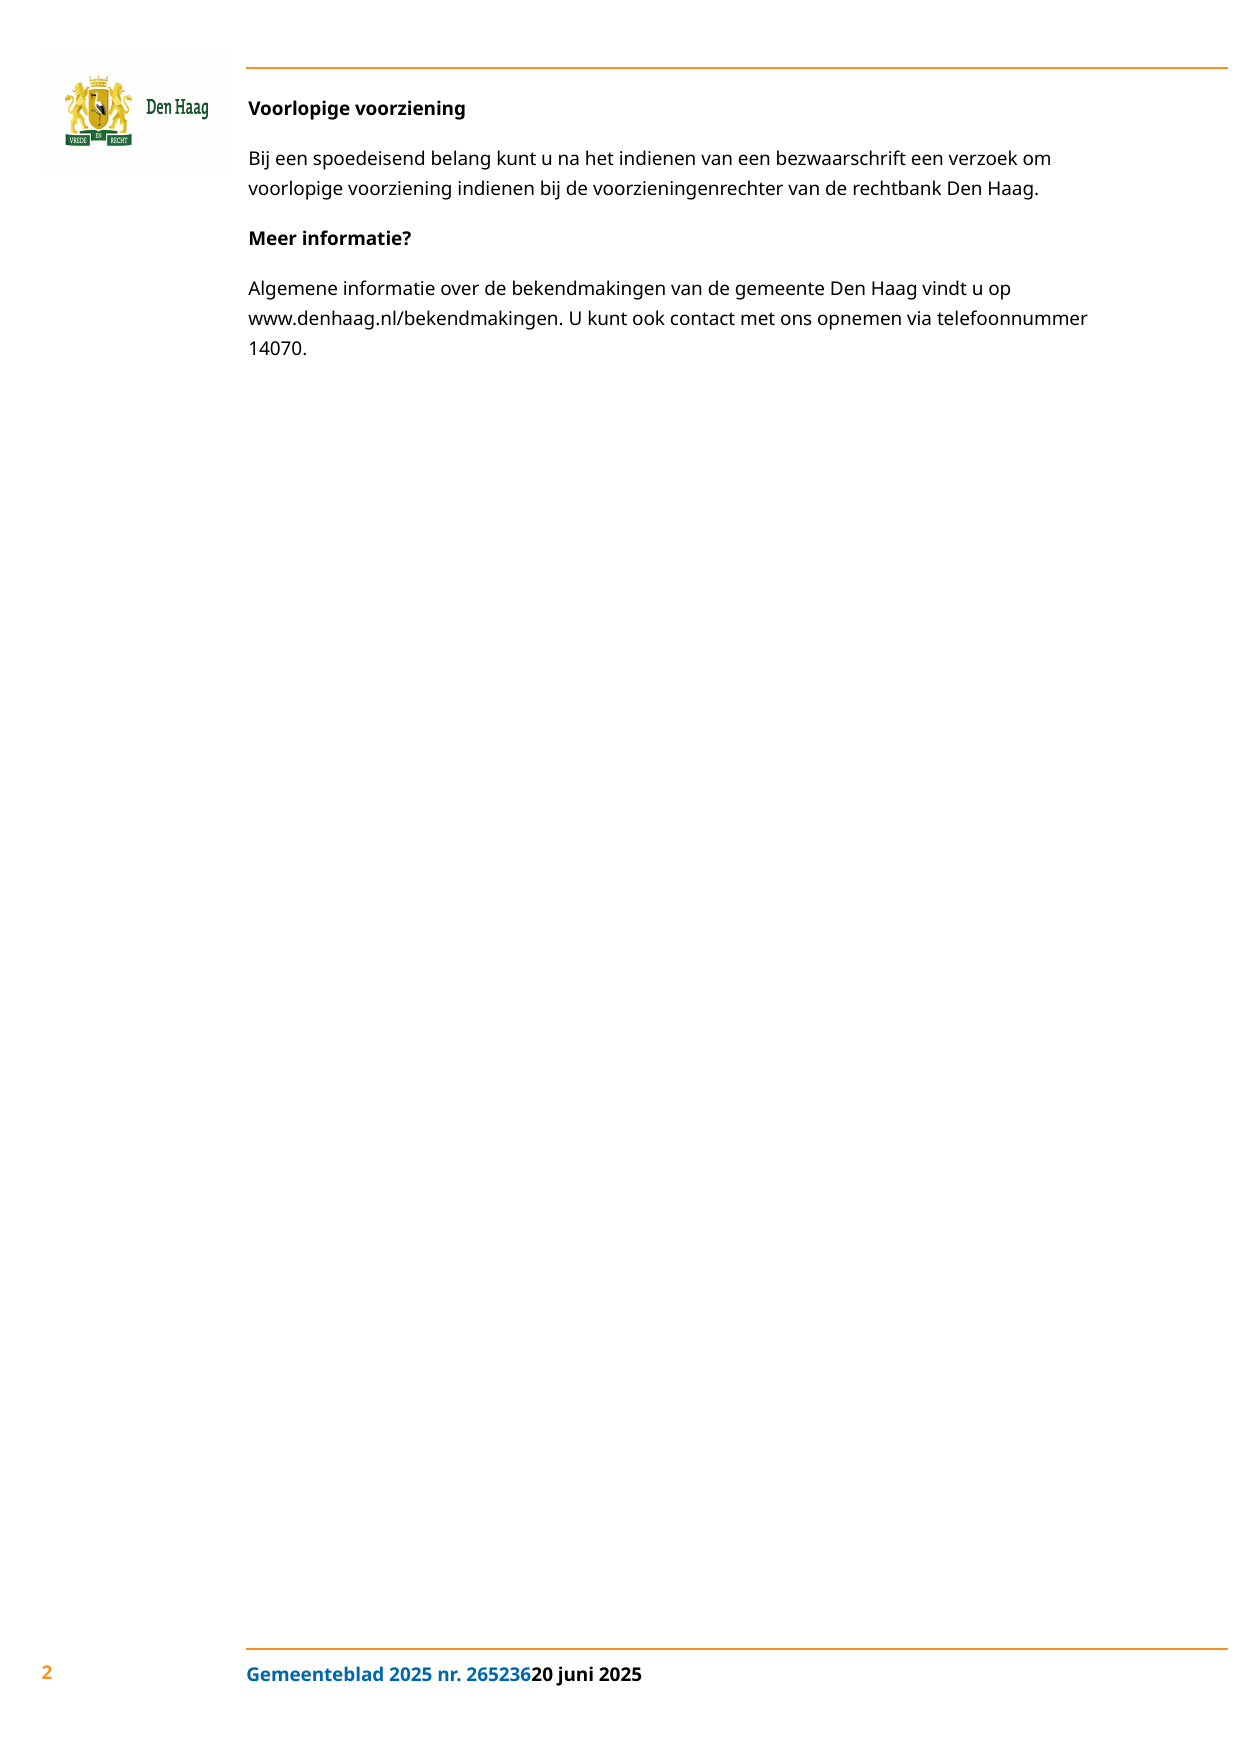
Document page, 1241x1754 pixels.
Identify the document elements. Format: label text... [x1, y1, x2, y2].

text Bij een spoedeisend belang kunt u na het indienen van een bezwaarschrift een verzoek om voorlopige voorziening indienen bij de voorzieningenrechter van de rechtbank Den Haag. [248, 145, 1152, 201]
text Algemene informatie over de bekendmakingen van de gemeente Den Haag vindt u op www.denhaag.nl/bekendmakingen. U kunt ook contact met ons opnemen via telefoonnummer 14070. [248, 276, 1152, 361]
text Voorlopige voorziening [248, 95, 1152, 121]
picture [41, 47, 231, 172]
text Meer informatie? [248, 225, 1152, 251]
